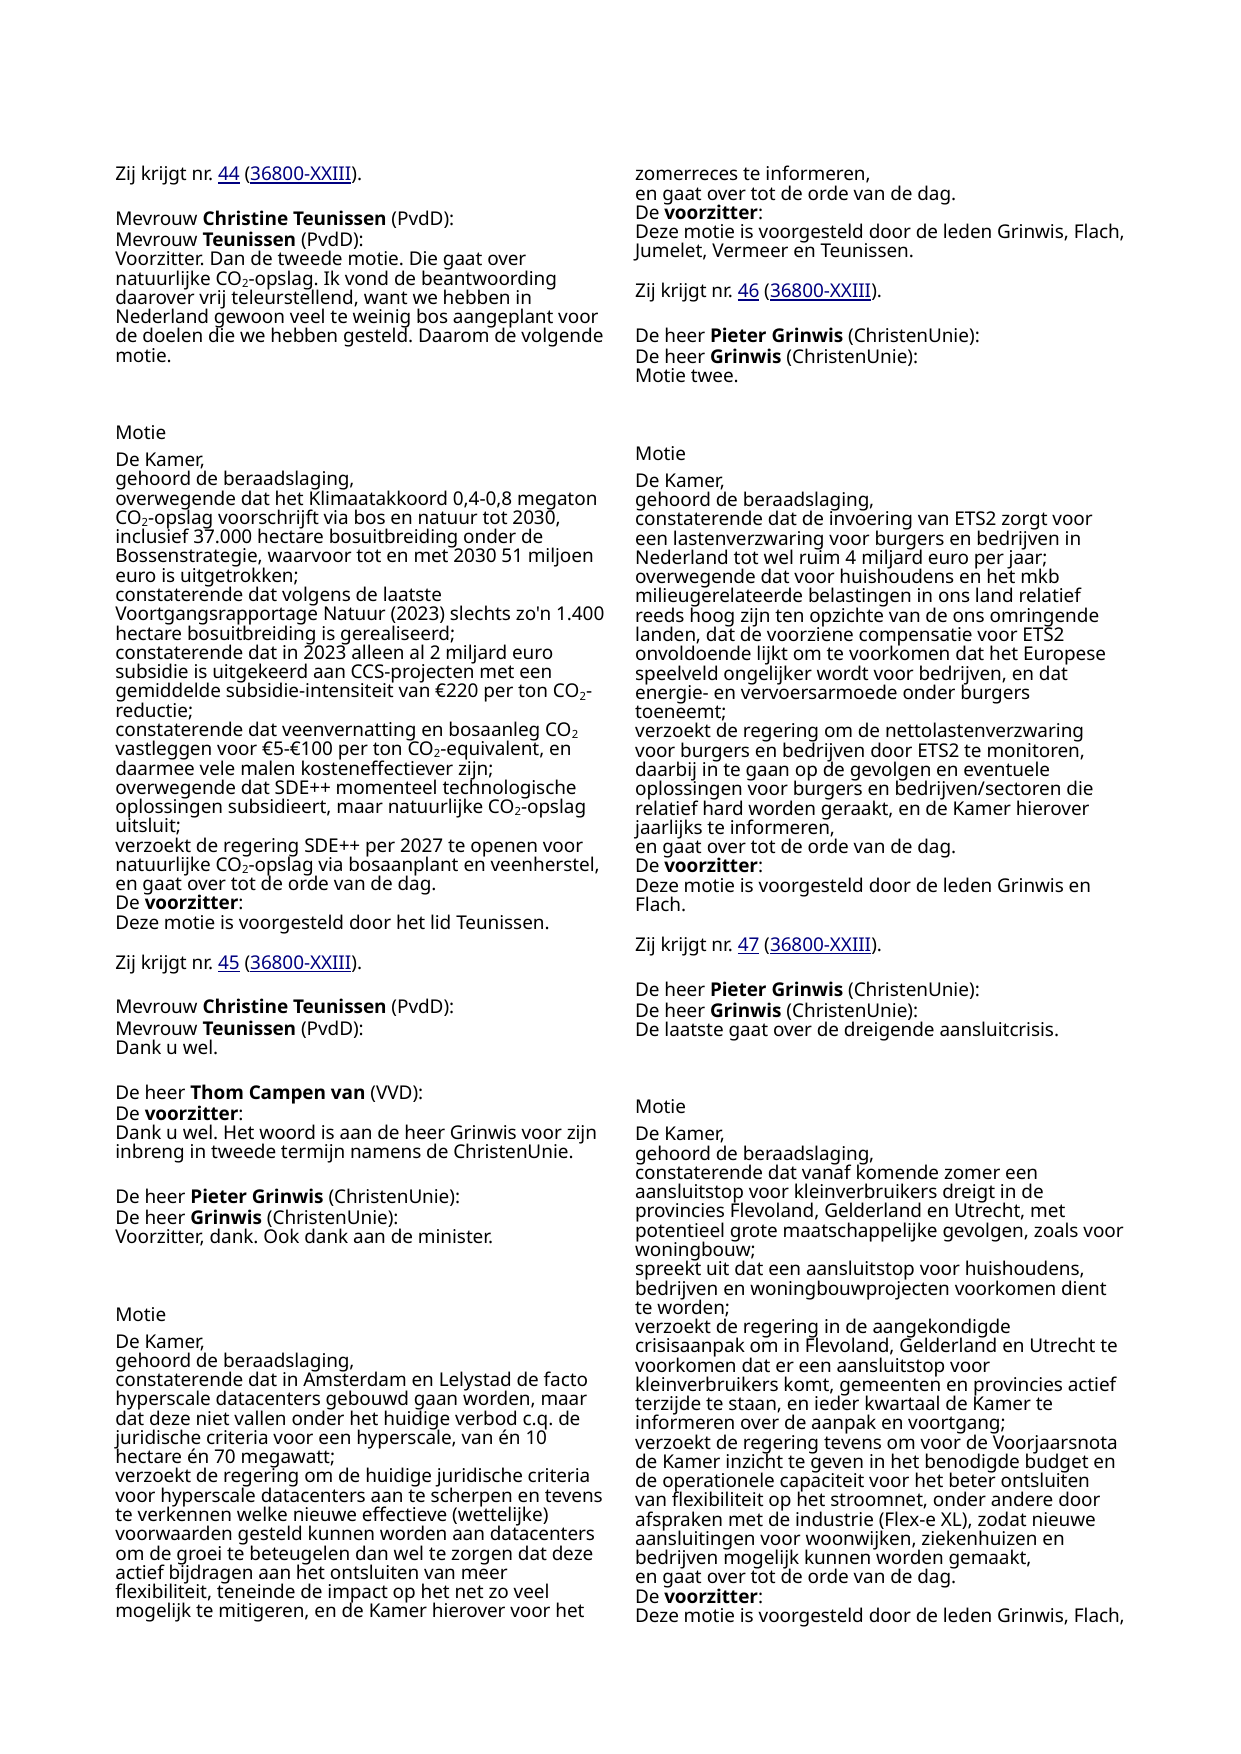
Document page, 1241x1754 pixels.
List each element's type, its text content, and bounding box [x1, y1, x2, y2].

text Dank u wel. Het woord is aan de heer Grinwis voor zijn inbreng in tweede termijn namens de ChristenUnie. [115, 1124, 605, 1162]
text De heer Grinwis (ChristenUnie): [115, 1209, 605, 1228]
text Deze motie is voorgesteld door de leden Grinwis, Flach, [635, 1607, 1125, 1626]
text verzoekt de regering SDE++ per 2027 te openen voor natuurlijke CO2-opslag via bosaanplant en veenherstel, [115, 837, 605, 875]
text De heer Pieter Grinwis (ChristenUnie): [115, 1183, 605, 1209]
text De voorzitter: [115, 1104, 605, 1124]
text Motie twee. [635, 367, 1125, 387]
text overwegende dat voor huishoudens en het mkb milieugerelateerde belastingen in ons land relatief reeds hoog zijn ten opzichte van de ons omringende landen, dat de voorziene compensatie voor ETS2 onvoldoende lijkt om te voorkomen dat het Europese speelveld ongelijker wordt voor bedrijven, en dat energie- en vervoersarmoede onder burgers toeneemt; [635, 568, 1125, 722]
text De heer Pieter Grinwis (ChristenUnie): [635, 976, 1125, 1002]
text De voorzitter: [635, 1588, 1125, 1607]
text De heer Grinwis (ChristenUnie): [635, 1002, 1125, 1021]
text Deze motie is voorgesteld door de leden Grinwis, Flach, Jumelet, Vermeer en Teunissen. [635, 223, 1125, 262]
text constaterende dat vanaf komende zomer een aansluitstop voor kleinverbruikers dreigt in de provincies Flevoland, Gelderland en Utrecht, met potentieel grote maatschappelijke gevolgen, zoals voor woningbouw; [635, 1164, 1125, 1260]
text Mevrouw Teunissen (PvdD): [115, 231, 605, 250]
text constaterende dat veenvernatting en bosaanleg CO2 vastleggen voor €5-€100 per ton CO2-equivalent, en daarmee vele malen kosteneffectiever zijn; [115, 721, 605, 779]
text De heer Pieter Grinwis (ChristenUnie): [635, 322, 1125, 348]
text zomerreces te informeren, [635, 165, 1125, 184]
text verzoekt de regering in de aangekondigde crisisaanpak om in Flevoland, Gelderland en Utrecht te voorkomen dat er een aansluitstop voor kleinverbruikers komt, gemeenten en provincies actief terzijde te staan, en ieder kwartaal de Kamer te informeren over de aanpak en voortgang; [635, 1318, 1125, 1434]
text Motie [635, 1094, 1125, 1119]
text De voorzitter: [635, 857, 1125, 877]
text gehoord de beraadslaging, [115, 470, 605, 490]
text Mevrouw Teunissen (PvdD): [115, 1019, 605, 1039]
text De heer Thom Campen van (VVD): [115, 1079, 605, 1104]
text constaterende dat de invoering van ETS2 zorgt voor een lastenverzwaring voor burgers en bedrijven in Nederland tot wel ruim 4 miljard euro per jaar; [635, 510, 1125, 568]
text constaterende dat volgens de laatste Voortgangsrapportage Natuur (2023) slechts zo'n 1.400 hectare bosuitbreiding is gerealiseerd; [115, 586, 605, 644]
text gehoord de beraadslaging, [635, 491, 1125, 510]
text Voorzitter. Dan de tweede motie. Die gaat over natuurlijke CO2-opslag. Ik vond de beantwoording daarover vrij teleurstellend, want we hebben in Nederland gewoon veel te weinig bos aangeplant voor de doelen die we hebben gesteld. Daarom de volgende motie. [115, 250, 605, 366]
text overwegende dat SDE++ momenteel technologische oplossingen subsidieert, maar natuurlijke CO2-opslag uitsluit; [115, 779, 605, 837]
text gehoord de beraadslaging, [635, 1144, 1125, 1164]
text gehoord de beraadslaging, [115, 1352, 605, 1371]
text Deze motie is voorgesteld door de leden Grinwis en Flach. [635, 877, 1125, 915]
text verzoekt de regering tevens om voor de Voorjaarsnota de Kamer inzicht te geven in het benodigde budget en de operationele capaciteit voor het beter ontsluiten van flexibiliteit op het stroomnet, onder andere door afspraken met de industrie (Flex-e XL), zodat nieuwe aansluitingen voor woonwijken, ziekenhuizen en bedrijven mogelijk kunnen worden gemaakt, [635, 1434, 1125, 1568]
text en gaat over tot de orde van de dag. [635, 184, 1125, 204]
text Zij krijgt nr. 47 (36800-XXIII). [635, 936, 1125, 955]
text Zij krijgt nr. 46 (36800-XXIII). [635, 282, 1125, 302]
text Deze motie is voorgesteld door het lid Teunissen. [115, 914, 605, 933]
text De Kamer, [115, 451, 605, 470]
text verzoekt de regering om de huidige juridische criteria voor hyperscale datacenters aan te scherpen en tevens te verkennen welke nieuwe effectieve (wettelijke) voorwaarden gesteld kunnen worden aan datacenters om de groei te beteugelen dan wel te zorgen dat deze actief bijdragen aan het ontsluiten van meer flexibiliteit, teneinde de impact op het net zo veel mogelijk te mitigeren, en de Kamer hierover voor het [115, 1467, 605, 1622]
text De voorzitter: [635, 204, 1125, 223]
text Motie [635, 440, 1125, 466]
text Zij krijgt nr. 45 (36800-XXIII). [115, 954, 605, 973]
text Mevrouw Christine Teunissen (PvdD): [115, 205, 605, 231]
text overwegende dat het Klimaatakkoord 0,4-0,8 megaton CO2-opslag voorschrijft via bos en natuur tot 2030, inclusief 37.000 hectare bosuitbreiding onder de Bossenstrategie, waarvoor tot en met 2030 51 miljoen euro is uitgetrokken; [115, 490, 605, 586]
text Mevrouw Christine Teunissen (PvdD): [115, 994, 605, 1019]
text Zij krijgt nr. 44 (36800-XXIII). [115, 165, 605, 184]
text De heer Grinwis (ChristenUnie): [635, 348, 1125, 367]
text Voorzitter, dank. Ook dank aan de minister. [115, 1228, 605, 1247]
text verzoekt de regering om de nettolastenverzwaring voor burgers en bedrijven door ETS2 te monitoren, daarbij in te gaan op de gevolgen en eventuele oplossingen voor burgers en bedrijven/sectoren die relatief hard worden geraakt, en de Kamer hierover jaarlijks te informeren, [635, 722, 1125, 838]
text De voorzitter: [115, 894, 605, 914]
text en gaat over tot de orde van de dag. [635, 1568, 1125, 1588]
text De Kamer, [635, 1125, 1125, 1144]
text en gaat over tot de orde van de dag. [635, 838, 1125, 857]
text constaterende dat in Amsterdam en Lelystad de facto hyperscale datacenters gebouwd gaan worden, maar dat deze niet vallen onder het huidige verbod c.q. de juridische criteria voor een hyperscale, van én 10 hectare én 70 megawatt; [115, 1371, 605, 1467]
text Motie [115, 1301, 605, 1327]
text Motie [115, 419, 605, 445]
text en gaat over tot de orde van de dag. [115, 875, 605, 894]
text De laatste gaat over de dreigende aansluitcrisis. [635, 1021, 1125, 1040]
text De Kamer, [635, 472, 1125, 491]
text De Kamer, [115, 1333, 605, 1352]
text constaterende dat in 2023 alleen al 2 miljard euro subsidie is uitgekeerd aan CCS-projecten met een gemiddelde subsidie-intensiteit van €220 per ton CO2-reductie; [115, 644, 605, 721]
text spreekt uit dat een aansluitstop voor huishoudens, bedrijven en woningbouwprojecten voorkomen dient te worden; [635, 1260, 1125, 1318]
text Dank u wel. [115, 1039, 605, 1058]
